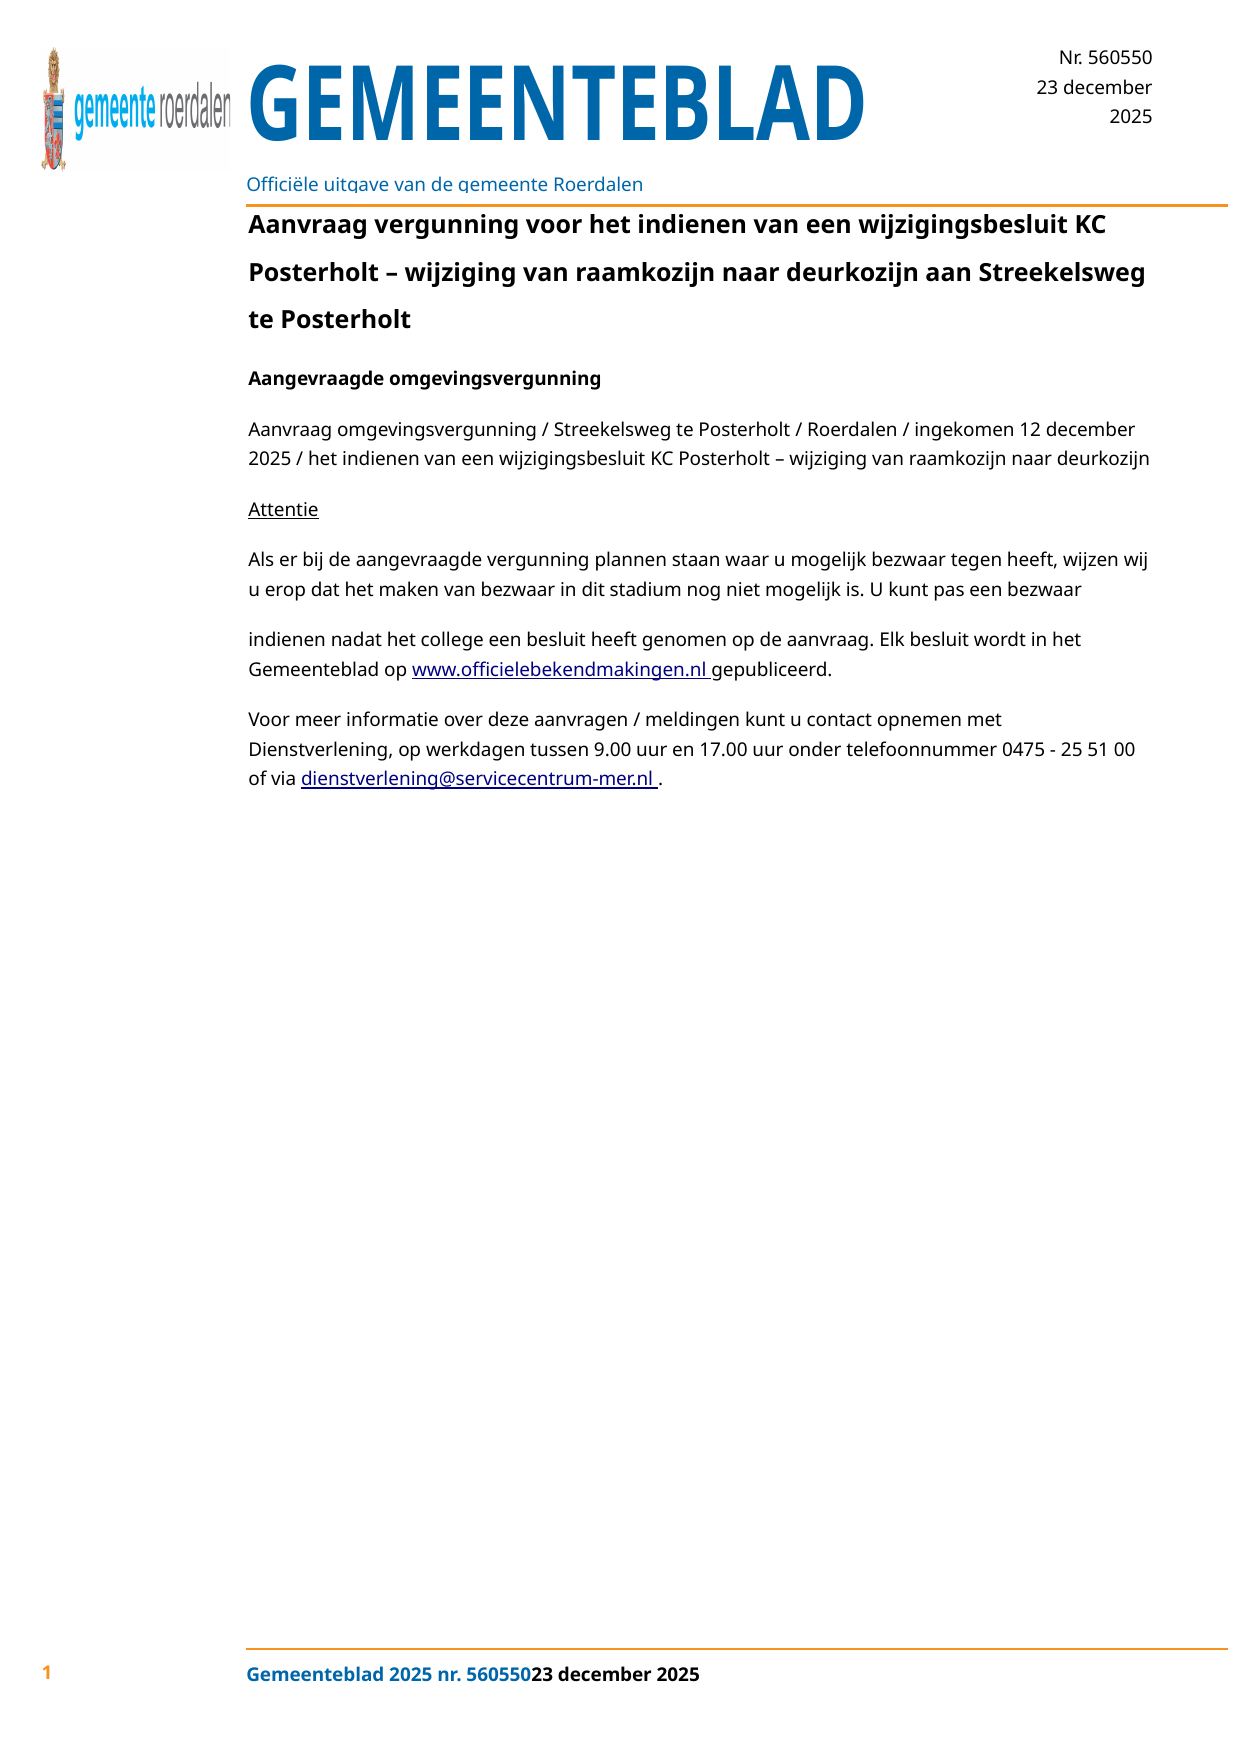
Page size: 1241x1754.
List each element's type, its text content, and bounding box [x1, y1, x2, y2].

text Voor meer informatie over deze aanvragen / meldingen kunt u contact opnemen met Dienstverlening, op werkdagen tussen 9.00 uur en 17.00 uur onder telefoonnummer 0475 - 25 51 00 of via dienstverlening@servicecentrum-mer.nl . [248, 706, 1152, 791]
text indienen nadat het college een besluit heeft genomen op de aanvraag. Elk besluit wordt in het Gemeenteblad op www.officielebekendmakingen.nl gepubliceerd. [248, 626, 1152, 682]
text Als er bij de aangevraagde vergunning plannen staan waar u mogelijk bezwaar tegen heeft, wijzen wij u erop dat het maken van bezwaar in dit stadium nog niet mogelijk is. U kunt pas een bezwaar [248, 546, 1152, 602]
text Aangevraagde omgevingsvergunning [248, 366, 1152, 391]
text Aanvraag omgevingsvergunning / Streekelsweg te Posterholt / Roerdalen / ingekomen 12 december 2025 / het indienen van een wijzigingsbesluit KC Posterholt – wijziging van raamkozijn naar deurkozijn [248, 416, 1152, 471]
text Attentie [248, 496, 1152, 522]
text Aanvraag vergunning voor het indienen van een wijzigingsbesluit KC Posterholt – wijziging van raamkozijn naar deurkozijn aan Streekelsweg te Posterholt [248, 207, 1152, 336]
picture [41, 47, 231, 172]
